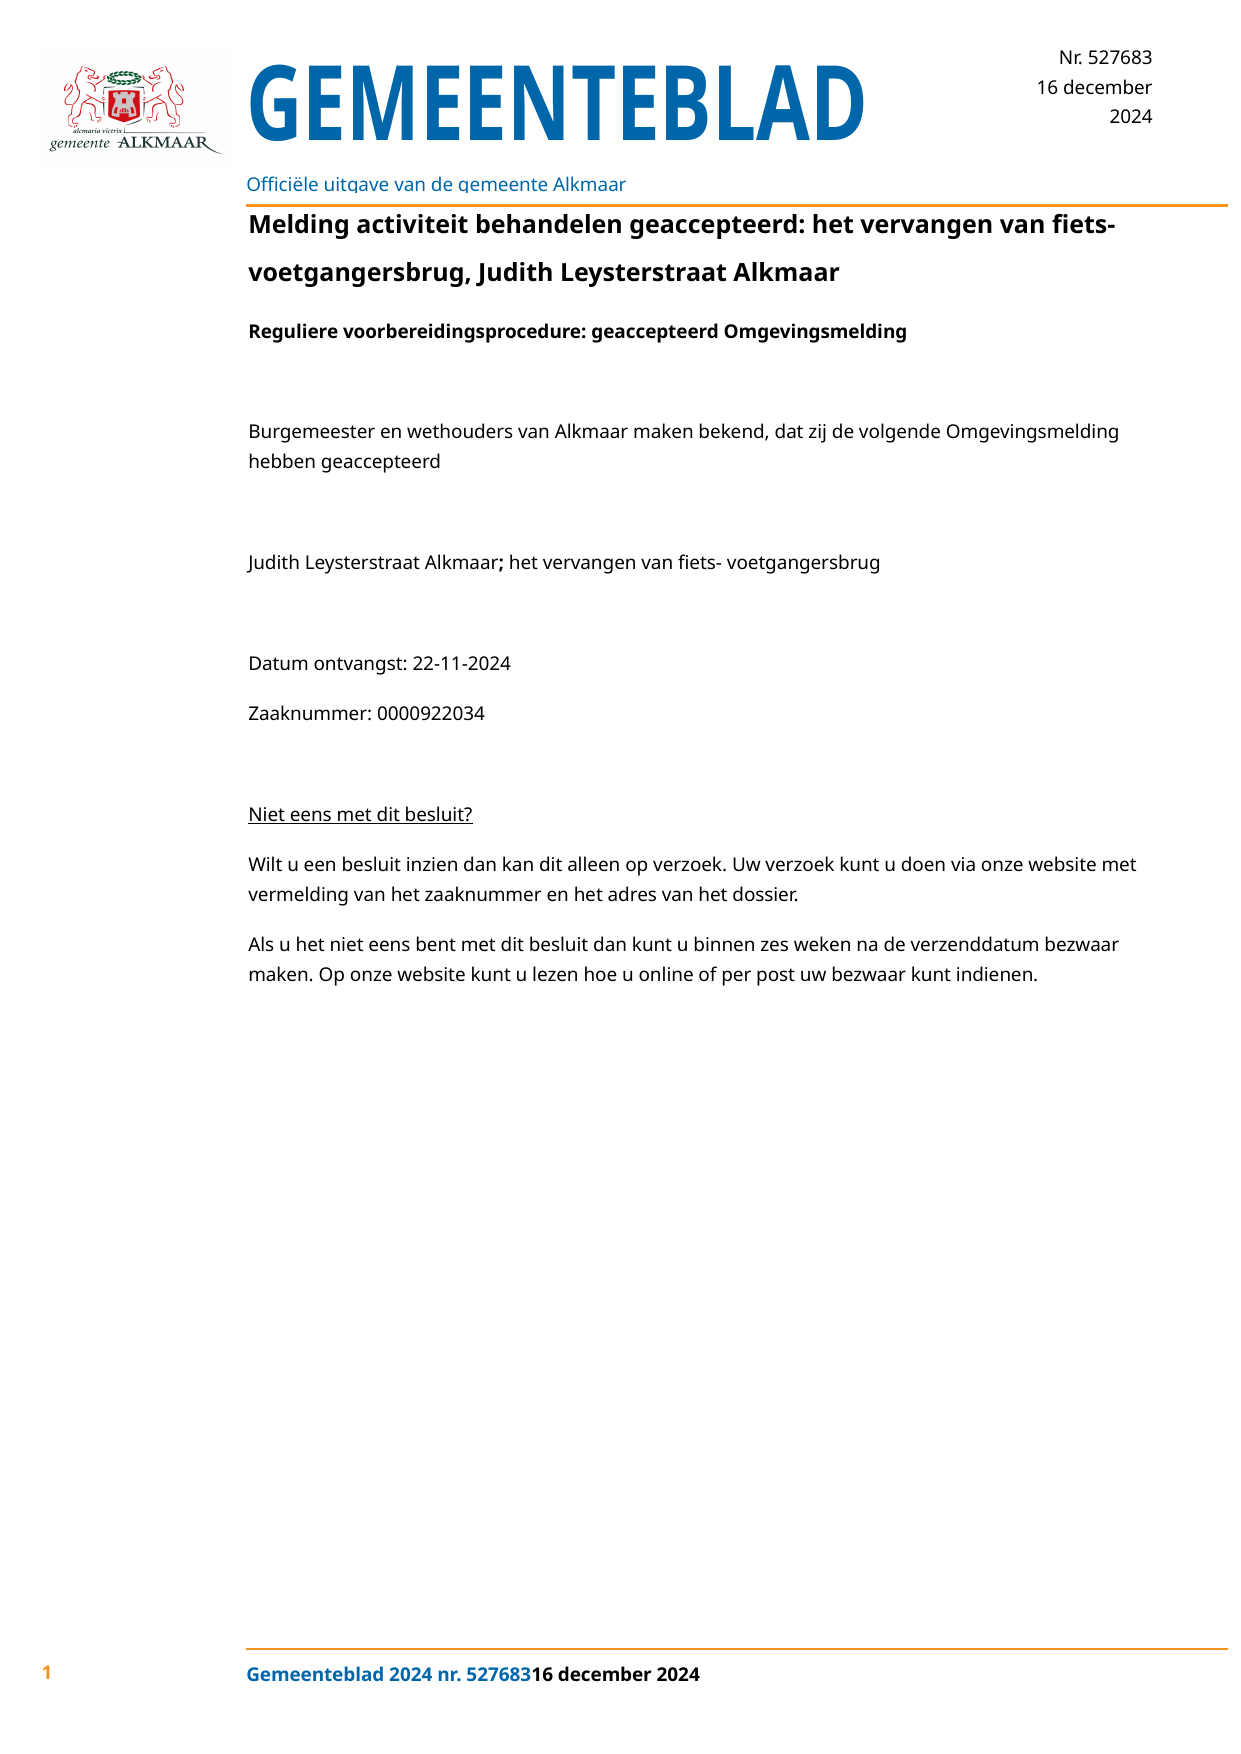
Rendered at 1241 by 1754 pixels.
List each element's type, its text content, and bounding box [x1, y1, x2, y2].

picture [41, 47, 231, 172]
text Niet eens met dit besluit? [248, 801, 1152, 827]
text Judith Leysterstraat Alkmaar; het vervangen van fiets- voetgangersbrug [248, 549, 1152, 575]
text Als u het niet eens bent met dit besluit dan kunt u binnen zes weken na de verzenddatum bezwaar maken. Op onze website kunt u lezen hoe u online of per post uw bezwaar kunt indienen. [248, 932, 1152, 987]
text Zaaknummer: 0000922034 [248, 700, 1152, 726]
text Melding activiteit behandelen geaccepteerd: het vervangen van fiets- voetgangersbrug, Judith Leysterstraat Alkmaar [248, 207, 1152, 288]
text Reguliere voorbereidingsprocedure: geaccepteerd Omgevingsmelding [248, 318, 1152, 344]
text Wilt u een besluit inzien dan kan dit alleen op verzoek. Uw verzoek kunt u doen via onze website met vermelding van het zaaknummer en het adres van het dossier. [248, 852, 1152, 907]
text Burgemeester en wethouders van Alkmaar maken bekend, dat zij de volgende Omgevingsmelding hebben geaccepteerd [248, 419, 1152, 474]
text Datum ontvangst: 22-11-2024 [248, 650, 1152, 676]
